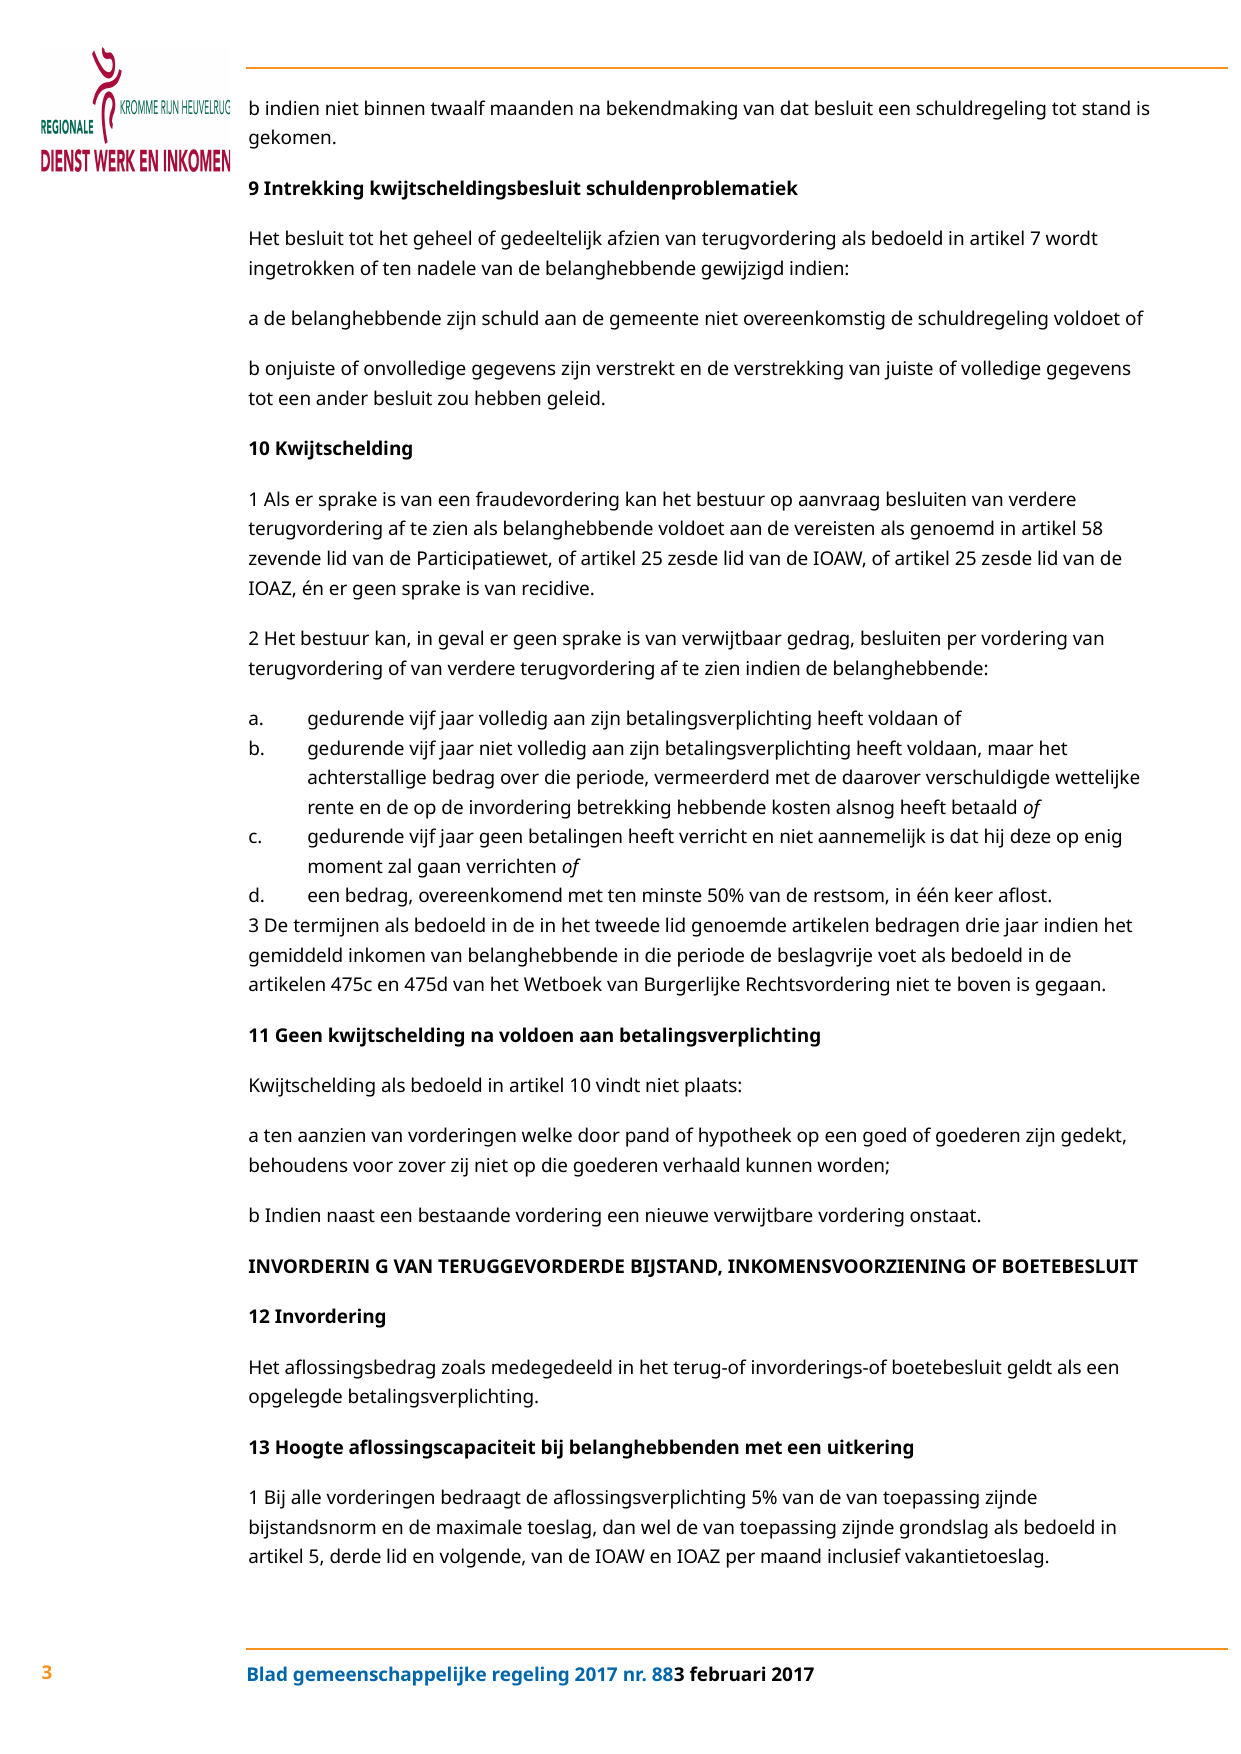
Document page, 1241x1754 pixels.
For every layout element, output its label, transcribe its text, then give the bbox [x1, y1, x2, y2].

text 12 Invordering [248, 1303, 1152, 1329]
text 1 Als er sprake is van een fraudevordering kan het bestuur op aanvraag besluiten van verdere terugvordering af te zien als belanghebbende voldoet aan de vereisten als genoemd in artikel 58 zevende lid van de Participatiewet, of artikel 25 zesde lid van de IOAW, of artikel 25 zesde lid van de IOAZ, én er geen sprake is van recidive. [248, 486, 1152, 601]
text INVORDERIN G VAN TERUGGEVORDERDE BIJSTAND, INKOMENSVOORZIENING OF BOETEBESLUIT [248, 1253, 1152, 1279]
text Kwijtschelding als bedoeld in artikel 10 vindt niet plaats: [248, 1072, 1152, 1098]
picture [41, 47, 231, 172]
text a ten aanzien van vorderingen welke door pand of hypotheek op een goed of goederen zijn gedekt, behoudens voor zover zij niet op die goederen verhaald kunnen worden; [248, 1123, 1152, 1178]
text a de belanghebbende zijn schuld aan de gemeente niet overeenkomstig de schuldregeling voldoet of [248, 305, 1152, 331]
text 2 Het bestuur kan, in geval er geen sprake is van verwijtbaar gedrag, besluiten per vordering van terugvordering of van verdere terugvordering af te zien indien de belanghebbende: [248, 625, 1152, 681]
text 3 De termijnen als bedoeld in de in het tweede lid genoemde artikelen bedragen drie jaar indien het gemiddeld inkomen van belanghebbende in die periode de beslagvrije voet als bedoeld in de artikelen 475c en 475d van het Wetboek van Burgerlijke Rechtsvordering niet te boven is gegaan. [248, 912, 1152, 997]
list gedurende vijf jaar geen betalingen heeft verricht en niet aannemelijk is dat hij deze op enig moment zal gaan verrichten of [248, 823, 1152, 879]
text 9 Intrekking kwijtscheldingsbesluit schuldenproblematiek [248, 175, 1152, 201]
text Het besluit tot het geheel of gedeeltelijk afzien van terugvordering als bedoeld in artikel 7 wordt ingetrokken of ten nadele van de belanghebbende gewijzigd indien: [248, 225, 1152, 281]
text b Indien naast een bestaande vordering een nieuwe verwijtbare vordering onstaat. [248, 1203, 1152, 1228]
text b indien niet binnen twaalf maanden na bekendmaking van dat besluit een schuldregeling tot stand is gekomen. [248, 95, 1152, 150]
list gedurende vijf jaar volledig aan zijn betalingsverplichting heeft voldaan of [248, 705, 1152, 731]
text 11 Geen kwijtschelding na voldoen aan betalingsverplichting [248, 1022, 1152, 1048]
list een bedrag, overeenkomend met ten minste 50% van de restsom, in één keer aflost. [248, 883, 1152, 908]
text b onjuiste of onvolledige gegevens zijn verstrekt en de verstrekking van juiste of volledige gegevens tot een ander besluit zou hebben geleid. [248, 356, 1152, 411]
list gedurende vijf jaar niet volledig aan zijn betalingsverplichting heeft voldaan, maar het achterstallige bedrag over die periode, vermeerderd met de daarover verschuldigde wettelijke rente en de op de invordering betrekking hebbende kosten alsnog heeft betaald of [248, 735, 1152, 820]
text 13 Hoogte aflossingscapaciteit bij belanghebbenden met een uitkering [248, 1434, 1152, 1460]
text 1 Bij alle vorderingen bedraagt de aflossingsverplichting 5% van de van toepassing zijnde bijstandsnorm en de maximale toeslag, dan wel de van toepassing zijnde grondslag als bedoeld in artikel 5, derde lid en volgende, van de IOAW en IOAZ per maand inclusief vakantietoeslag. [248, 1484, 1152, 1569]
text 10 Kwijtschelding [248, 436, 1152, 461]
text Het aflossingsbedrag zoals medegedeeld in het terug-of invorderings-of boetebesluit geldt als een opgelegde betalingsverplichting. [248, 1354, 1152, 1409]
